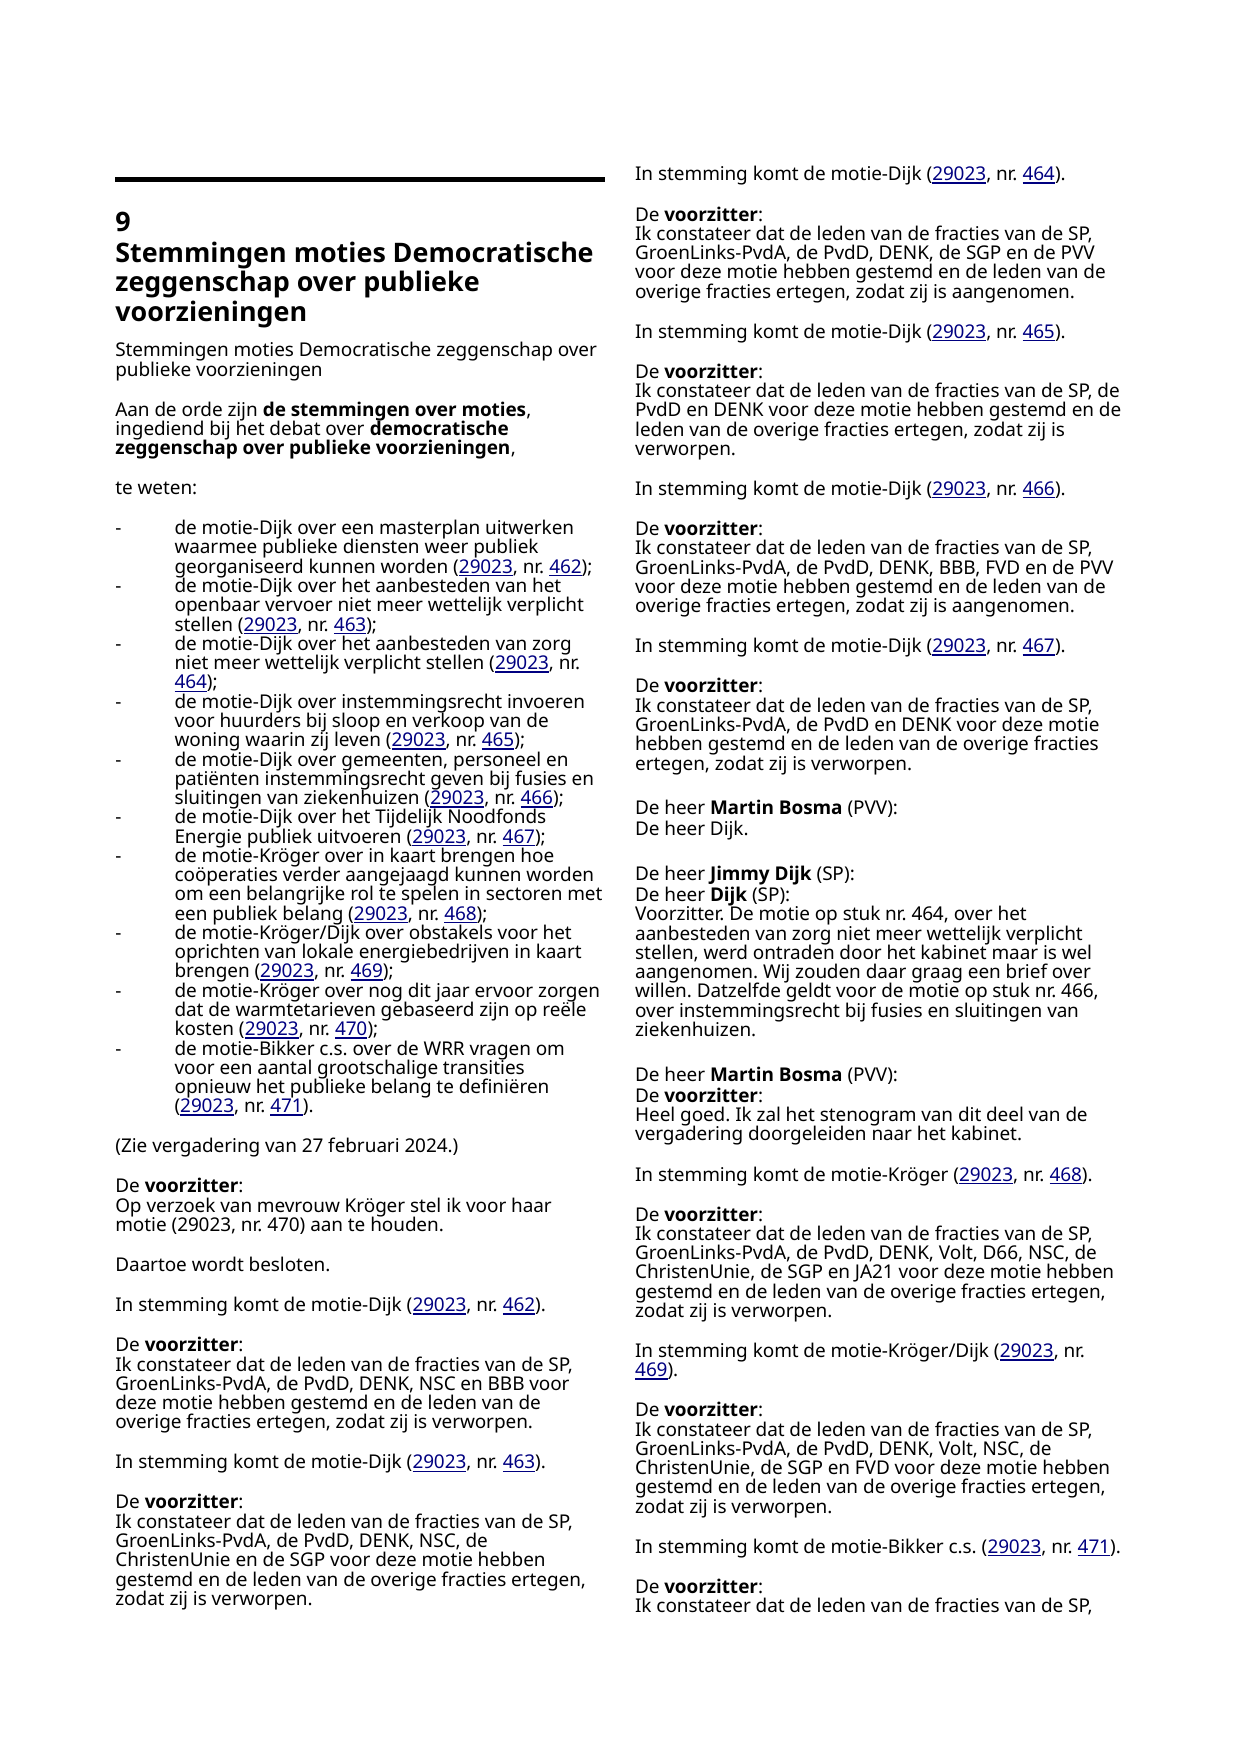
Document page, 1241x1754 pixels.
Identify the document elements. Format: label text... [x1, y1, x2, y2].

text Op verzoek van mevrouw Kröger stel ik voor haar motie (29023, nr. 470) aan te houden. [115, 1197, 605, 1235]
text De voorzitter: [635, 1401, 1125, 1421]
text De voorzitter: [635, 677, 1125, 697]
text De voorzitter: [635, 363, 1125, 382]
text te weten: [115, 479, 605, 498]
text De heer Dijk. [635, 820, 1125, 839]
text Stemmingen moties Democratische zeggenschap over publieke voorzieningen [115, 239, 605, 341]
text Ik constateer dat de leden van de fracties van de SP, de PvdD en DENK voor deze motie hebben gestemd en de leden van de overige fracties ertegen, zodat zij is verworpen. [635, 382, 1125, 459]
list de motie-Dijk over instemmingsrecht invoeren voor huurders bij sloop en verkoop van de woning waarin zij leven (29023, nr. 465); [115, 693, 605, 751]
text Stemmingen moties Democratische zeggenschap over publieke voorzieningen [115, 341, 605, 380]
text De voorzitter: [635, 520, 1125, 539]
text Aan de orde zijn de stemmingen over moties, ingediend bij het debat over democratische zeggenschap over publieke voorzieningen, [115, 401, 605, 458]
text (Zie vergadering van 27 februari 2024.) [115, 1137, 605, 1157]
text Voorzitter. De motie op stuk nr. 464, over het aanbesteden van zorg niet meer wettelijk verplicht stellen, werd ontraden door het kabinet maar is wel aangenomen. Wij zouden daar graag een brief over willen. Datzelfde geldt voor de motie op stuk nr. 466, over instemmingsrecht bij fusies en sluitingen van ziekenhuizen. [635, 905, 1125, 1040]
text Ik constateer dat de leden van de fracties van de SP, GroenLinks-PvdA, de PvdD en DENK voor deze motie hebben gestemd en de leden van de overige fracties ertegen, zodat zij is verworpen. [635, 697, 1125, 774]
text De voorzitter: [635, 1578, 1125, 1597]
text Heel goed. Ik zal het stenogram van dit deel van de vergadering doorgeleiden naar het kabinet. [635, 1106, 1125, 1145]
text Ik constateer dat de leden van de fracties van de SP, GroenLinks-PvdA, de PvdD, DENK, NSC, de ChristenUnie en de SGP voor deze motie hebben gestemd en de leden van de overige fracties ertegen, zodat zij is verworpen. [115, 1513, 605, 1609]
list de motie-Dijk over het Tijdelijk Noodfonds Energie publiek uitvoeren (29023, nr. 467); [115, 808, 605, 847]
list de motie-Dijk over het aanbesteden van het openbaar vervoer niet meer wettelijk verplicht stellen (29023, nr. 463); [115, 577, 605, 635]
text In stemming komt de motie-Dijk (29023, nr. 465). [635, 323, 1125, 342]
text De voorzitter: [115, 1493, 605, 1513]
text De heer Martin Bosma (PVV): [635, 1061, 1125, 1087]
text Daartoe wordt besloten. [115, 1256, 605, 1275]
list de motie-Dijk over het aanbesteden van zorg niet meer wettelijk verplicht stellen (29023, nr. 464); [115, 635, 605, 693]
text De heer Jimmy Dijk (SP): [635, 860, 1125, 886]
text De voorzitter: [635, 1206, 1125, 1225]
text Ik constateer dat de leden van de fracties van de SP, GroenLinks-PvdA, de PvdD, DENK, Volt, D66, NSC, de ChristenUnie, de SGP en JA21 voor deze motie hebben gestemd en de leden van de overige fracties ertegen, zodat zij is verworpen. [635, 1225, 1125, 1321]
text Ik constateer dat de leden van de fracties van de SP, [635, 1597, 1125, 1617]
list de motie-Dijk over een masterplan uitwerken waarmee publieke diensten weer publiek georganiseerd kunnen worden (29023, nr. 462); [115, 519, 605, 577]
text Ik constateer dat de leden van de fracties van de SP, GroenLinks-PvdA, de PvdD, DENK, Volt, NSC, de ChristenUnie, de SGP en FVD voor deze motie hebben gestemd en de leden van de overige fracties ertegen, zodat zij is verworpen. [635, 1421, 1125, 1517]
text De heer Martin Bosma (PVV): [635, 794, 1125, 820]
text Ik constateer dat de leden van de fracties van de SP, GroenLinks-PvdA, de PvdD, DENK, NSC en BBB voor deze motie hebben gestemd en de leden van de overige fracties ertegen, zodat zij is verworpen. [115, 1356, 605, 1433]
text De voorzitter: [635, 1087, 1125, 1106]
text In stemming komt de motie-Kröger/Dijk (29023, nr. 469). [635, 1342, 1125, 1381]
list de motie-Kröger over nog dit jaar ervoor zorgen dat de warmtetarieven gebaseerd zijn op reële kosten (29023, nr. 470); [115, 982, 605, 1039]
text In stemming komt de motie-Bikker c.s. (29023, nr. 471). [635, 1538, 1125, 1557]
list de motie-Dijk over gemeenten, personeel en patiënten instemmingsrecht geven bij fusies en sluitingen van ziekenhuizen (29023, nr. 466); [115, 751, 605, 808]
list de motie-Kröger/Dijk over obstakels voor het oprichten van lokale energiebedrijven in kaart brengen (29023, nr. 469); [115, 924, 605, 982]
text De voorzitter: [115, 1336, 605, 1356]
text In stemming komt de motie-Dijk (29023, nr. 462). [115, 1296, 605, 1315]
text De voorzitter: [635, 206, 1125, 225]
text De heer Dijk (SP): [635, 886, 1125, 905]
text Ik constateer dat de leden van de fracties van de SP, GroenLinks-PvdA, de PvdD, DENK, de SGP en de PVV voor deze motie hebben gestemd en de leden van de overige fracties ertegen, zodat zij is aangenomen. [635, 225, 1125, 302]
text In stemming komt de motie-Dijk (29023, nr. 463). [115, 1453, 605, 1473]
list de motie-Bikker c.s. over de WRR vragen om voor een aantal grootschalige transities opnieuw het publieke belang te definiëren (29023, nr. 471). [115, 1039, 605, 1117]
list de motie-Kröger over in kaart brengen hoe coöperaties verder aangejaagd kunnen worden om een belangrijke rol te spelen in sectoren met een publiek belang (29023, nr. 468); [115, 847, 605, 924]
text Ik constateer dat de leden van de fracties van de SP, GroenLinks-PvdA, de PvdD, DENK, BBB, FVD en de PVV voor deze motie hebben gestemd en de leden van de overige fracties ertegen, zodat zij is aangenomen. [635, 539, 1125, 616]
text In stemming komt de motie-Kröger (29023, nr. 468). [635, 1166, 1125, 1185]
text In stemming komt de motie-Dijk (29023, nr. 466). [635, 480, 1125, 499]
text De voorzitter: [115, 1177, 605, 1197]
text 9 [115, 203, 605, 239]
text In stemming komt de motie-Dijk (29023, nr. 467). [635, 637, 1125, 657]
text In stemming komt de motie-Dijk (29023, nr. 464). [635, 165, 1125, 185]
